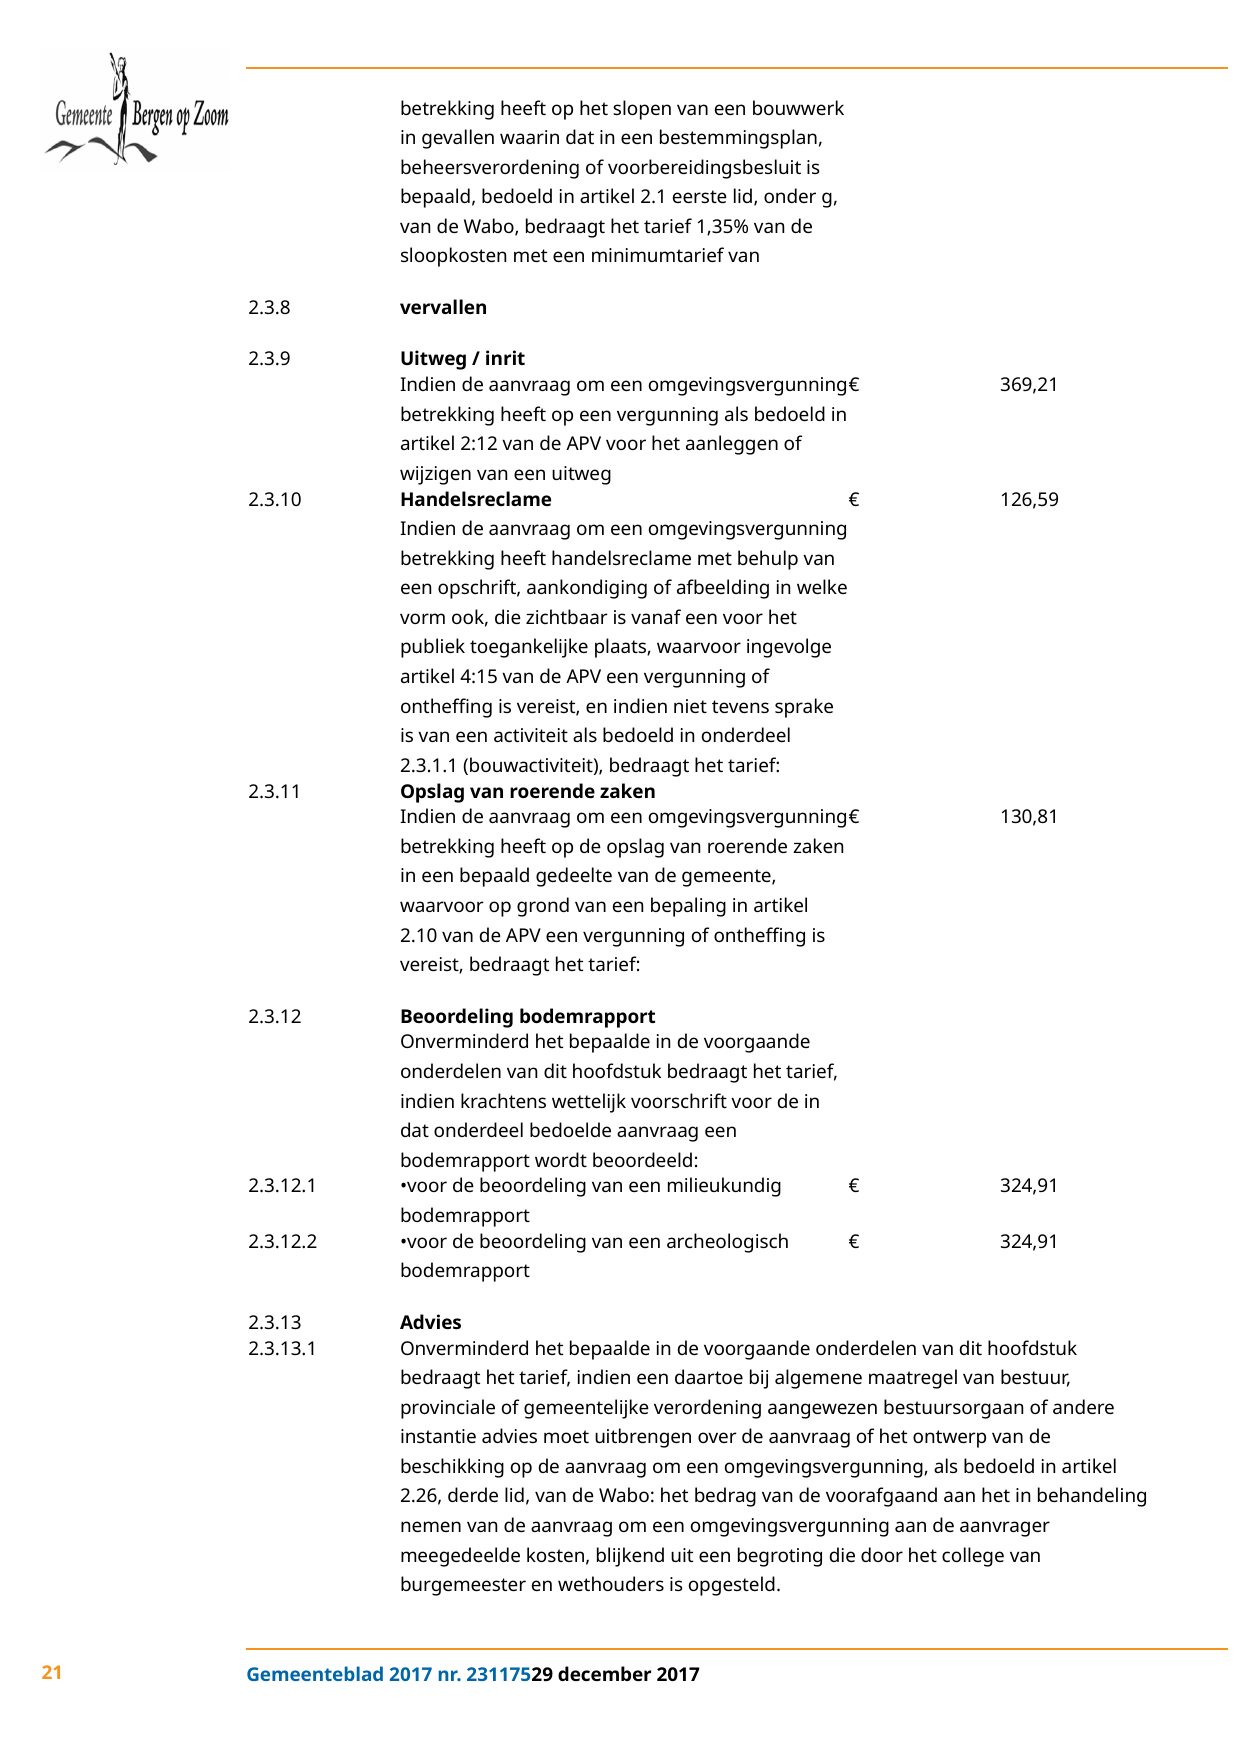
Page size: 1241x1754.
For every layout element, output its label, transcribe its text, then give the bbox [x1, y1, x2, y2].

table_cell 369,21 [1000, 371, 1152, 486]
table_cell [248, 371, 400, 486]
table_cell [848, 778, 1000, 803]
table_cell [1000, 1029, 1152, 1173]
table_cell 2.3.12 [248, 1003, 400, 1029]
table_cell [1000, 1003, 1152, 1029]
table_cell Onverminderd het bepaalde in de voorgaande onderdelen van dit hoofdstuk bedraagt het tarief, indien krachtens wettelijk voorschrift voor de in dat onderdeel bedoelde aanvraag een bodemrapport wordt beoordeeld: [400, 1029, 848, 1173]
table_cell •voor de beoordeling van een milieukundig bodemrapport [400, 1173, 848, 1228]
table_cell 324,91 [1000, 1228, 1152, 1283]
table_cell € [848, 804, 1000, 977]
table_cell [848, 320, 1000, 346]
table_cell [400, 269, 848, 294]
table_cell Indien de aanvraag om een omgevingsvergunning betrekking heeft op de opslag van roerende zaken in een bepaald gedeelte van de gemeente, waarvoor op grond van een bepaling in artikel 2.10 van de APV een vergunning of ontheffing is vereist, bedraagt het tarief: [400, 804, 848, 977]
table_cell [848, 1283, 1000, 1309]
table_cell 324,91 [1000, 1173, 1152, 1228]
table_cell [848, 294, 1000, 320]
table_cell [1000, 977, 1152, 1003]
table_cell [1000, 1283, 1152, 1309]
table_cell € [848, 1228, 1000, 1283]
table_cell [1000, 320, 1152, 346]
picture [41, 47, 231, 172]
table_cell Handelsreclame Indien de aanvraag om een omgevingsvergunning betrekking heeft handelsreclame met behulp van een opschrift, aankondiging of afbeelding in welke vorm ook, die zichtbaar is vanaf een voor het publiek toegankelijke plaats, waarvoor ingevolge artikel 4:15 van de APV een vergunning of ontheffing is vereist, en indien niet tevens sprake is van een activiteit als bedoeld in onderdeel 2.3.1.1 (bouwactiviteit), bedraagt het tarief: [400, 486, 848, 778]
table_cell 2.3.11 [248, 778, 400, 803]
table_cell [1000, 346, 1152, 371]
table_cell [400, 977, 848, 1003]
table_cell 126,59 [1000, 486, 1152, 778]
table_cell € [848, 371, 1000, 486]
table_cell [1000, 269, 1152, 294]
table_cell [848, 269, 1000, 294]
table_cell € [848, 1173, 1000, 1228]
table_cell 2.3.9 [248, 346, 400, 371]
table_cell Opslag van roerende zaken [400, 778, 848, 803]
table_cell Indien de aanvraag om een omgevingsvergunning betrekking heeft op een vergunning als bedoeld in artikel 2:12 van de APV voor het aanleggen of wijzigen van een uitweg [400, 371, 848, 486]
table_cell [848, 1029, 1000, 1173]
table_cell [248, 804, 400, 977]
table_cell [1000, 294, 1152, 320]
table_cell 2.3.12.1 [248, 1173, 400, 1228]
table_cell € [848, 486, 1000, 778]
table_cell [1000, 1309, 1152, 1335]
table_cell [1000, 778, 1152, 803]
table_cell [248, 1029, 400, 1173]
table_cell [248, 269, 400, 294]
table_cell [248, 95, 400, 268]
table_cell 2.3.8 [248, 294, 400, 320]
table_cell [248, 977, 400, 1003]
table_cell [848, 1309, 1000, 1335]
table_cell [848, 95, 1000, 268]
table_cell [400, 1283, 848, 1309]
table_cell Advies [400, 1309, 848, 1335]
table_cell 130,81 [1000, 804, 1152, 977]
table_cell Beoordeling bodemrapport [400, 1003, 848, 1029]
table_cell betrekking heeft op het slopen van een bouwwerk in gevallen waarin dat in een bestemmingsplan, beheersverordening of voorbereidingsbesluit is bepaald, bedoeld in artikel 2.1 eerste lid, onder g, van de Wabo, bedraagt het tarief 1,35% van de sloopkosten met een minimumtarief van [400, 95, 848, 268]
table_cell 2.3.12.2 [248, 1228, 400, 1283]
table_cell 2.3.10 [248, 486, 400, 778]
table_cell [248, 320, 400, 346]
table_cell [400, 320, 848, 346]
table_cell •voor de beoordeling van een archeologisch bodemrapport [400, 1228, 848, 1283]
table_cell [848, 1003, 1000, 1029]
table_cell Uitweg / inrit [400, 346, 848, 371]
table_cell [1000, 95, 1152, 268]
table_cell vervallen [400, 294, 848, 320]
table_cell [848, 977, 1000, 1003]
table_cell 2.3.13.1 [248, 1335, 400, 1597]
table_cell [848, 346, 1000, 371]
table_cell [248, 1283, 400, 1309]
table_cell Onverminderd het bepaalde in de voorgaande onderdelen van dit hoofdstuk bedraagt het tarief, indien een daartoe bij algemene maatregel van bestuur, provinciale of gemeentelijke verordening aangewezen bestuursorgaan of andere instantie advies moet uitbrengen over de aanvraag of het ontwerp van de beschikking op de aanvraag om een omgevingsvergunning, als bedoeld in artikel 2.26, derde lid, van de Wabo: het bedrag van de voorafgaand aan het in behandeling nemen van de aanvraag om een omgevingsvergunning aan de aanvrager meegedeelde kosten, blijkend uit een begroting die door het college van burgemeester en wethouders is opgesteld. [400, 1335, 1152, 1597]
table_cell 2.3.13 [248, 1309, 400, 1335]
